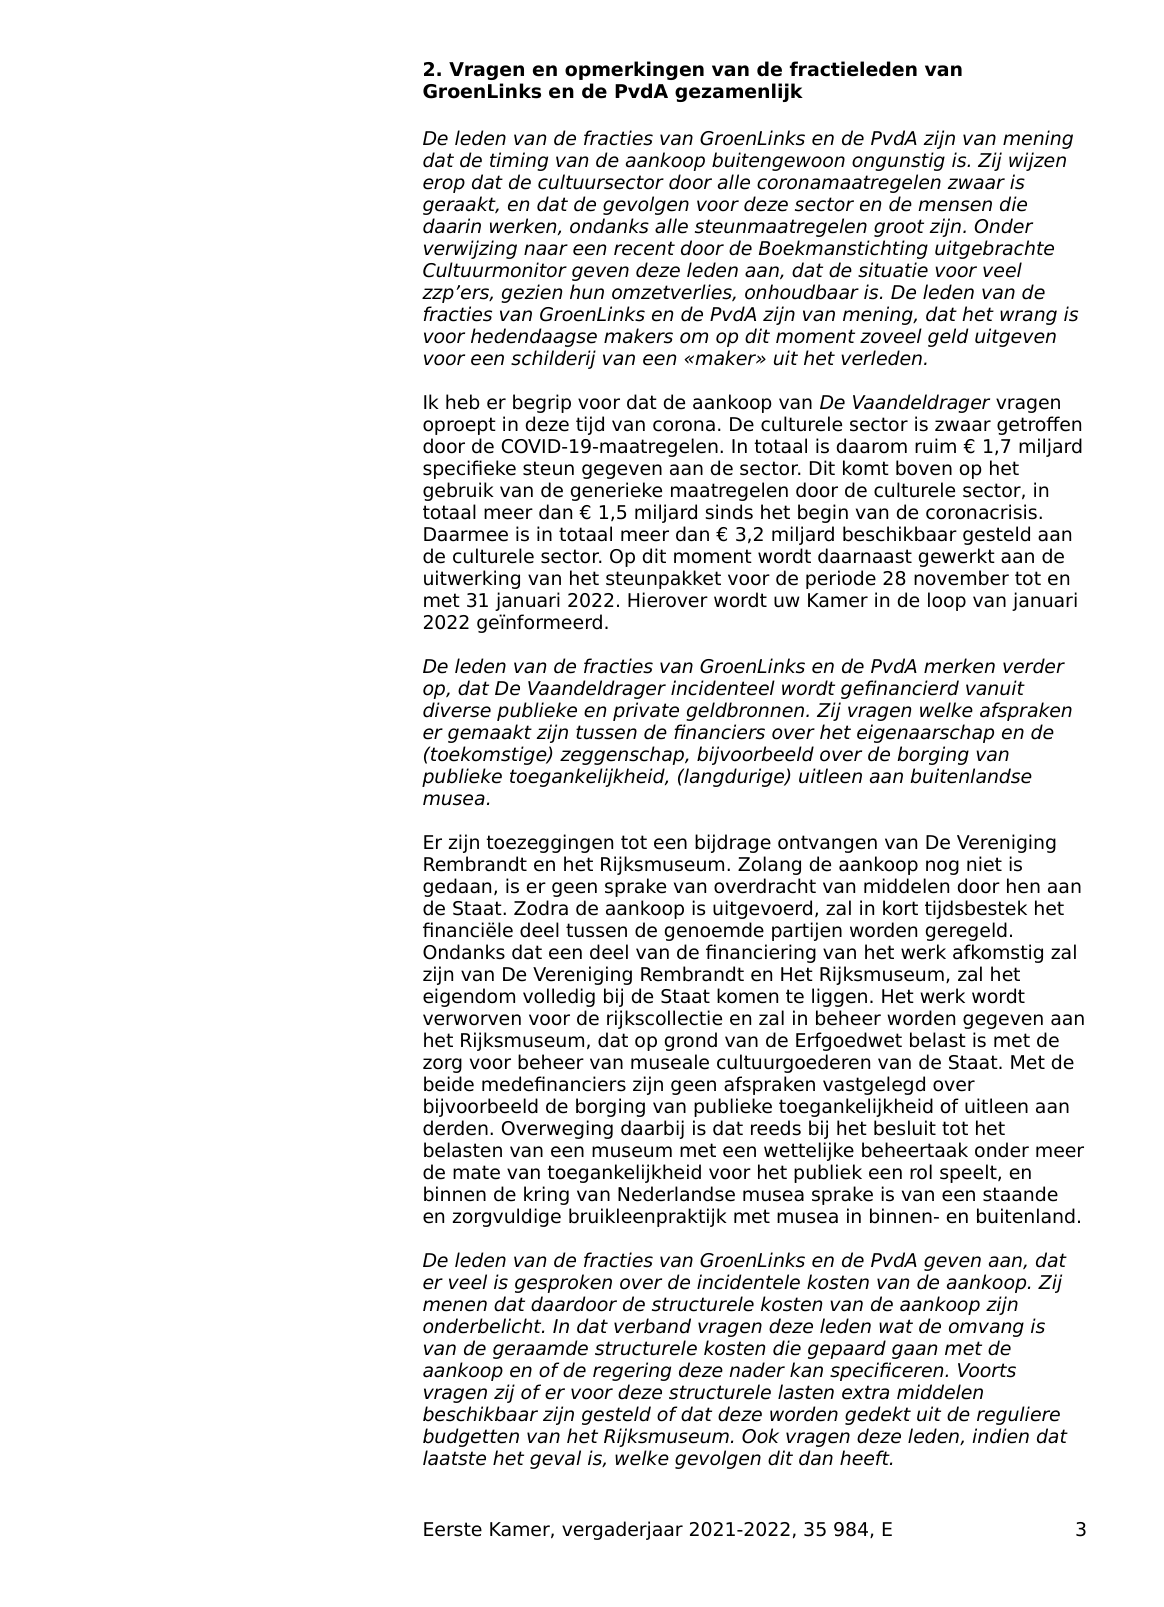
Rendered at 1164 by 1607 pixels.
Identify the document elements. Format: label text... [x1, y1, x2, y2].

text De leden van de fracties van GroenLinks en de PvdA merken verder op, dat De Vaandeldrager incidenteel wordt gefinancierd vanuit diverse publieke en private geldbronnen. Zij vragen welke afspraken er gemaakt zijn tussen de financiers over het eigenaarschap en de (toekomstige) zeggenschap, bijvoorbeeld over de borging van publieke toegankelijkheid, (langdurige) uitleen aan buitenlandse musea. [422, 656, 1087, 810]
text De leden van de fracties van GroenLinks en de PvdA zijn van mening dat de timing van de aankoop buitengewoon ongunstig is. Zij wijzen erop dat de cultuursector door alle coronamaatregelen zwaar is geraakt, en dat de gevolgen voor deze sector en de mensen die daarin werken, ondanks alle steunmaatregelen groot zijn. Onder verwijzing naar een recent door de Boekmanstichting uitgebrachte Cultuurmonitor geven deze leden aan, dat de situatie voor veel zzp’ers, gezien hun omzetverlies, onhoudbaar is. De leden van de fracties van GroenLinks en de PvdA zijn van mening, dat het wrang is voor hedendaagse makers om op dit moment zoveel geld uitgeven voor een schilderij van een «maker» uit het verleden. [422, 128, 1087, 370]
text Er zijn toezeggingen tot een bijdrage ontvangen van De Vereniging Rembrandt en het Rijksmuseum. Zolang de aankoop nog niet is gedaan, is er geen sprake van overdracht van middelen door hen aan de Staat. Zodra de aankoop is uitgevoerd, zal in kort tijdsbestek het financiële deel tussen de genoemde partijen worden geregeld. Ondanks dat een deel van de financiering van het werk afkomstig zal zijn van De Vereniging Rembrandt en Het Rijksmuseum, zal het eigendom volledig bij de Staat komen te liggen. Het werk wordt verworven voor de rijkscollectie en zal in beheer worden gegeven aan het Rijksmuseum, dat op grond van de Erfgoedwet belast is met de zorg voor beheer van museale cultuurgoederen van de Staat. Met de beide medefinanciers zijn geen afspraken vastgelegd over bijvoorbeeld de borging van publieke toegankelijkheid of uitleen aan derden. Overweging daarbij is dat reeds bij het besluit tot het belasten van een museum met een wettelijke beheertaak onder meer de mate van toegankelijkheid voor het publiek een rol speelt, en binnen de kring van Nederlandse musea sprake is van een staande en zorgvuldige bruikleenpraktijk met musea in binnen- en buitenland. [422, 832, 1087, 1228]
text Ik heb er begrip voor dat de aankoop van De Vaandeldrager vragen oproept in deze tijd van corona. De culturele sector is zwaar getroffen door de COVID-19-maatregelen. In totaal is daarom ruim € 1,7 miljard specifieke steun gegeven aan de sector. Dit komt boven op het gebruik van de generieke maatregelen door de culturele sector, in totaal meer dan € 1,5 miljard sinds het begin van de coronacrisis. Daarmee is in totaal meer dan € 3,2 miljard beschikbaar gesteld aan de culturele sector. Op dit moment wordt daarnaast gewerkt aan de uitwerking van het steunpakket voor de periode 28 november tot en met 31 januari 2022. Hierover wordt uw Kamer in de loop van januari 2022 geïnformeerd. [422, 392, 1087, 634]
text De leden van de fracties van GroenLinks en de PvdA geven aan, dat er veel is gesproken over de incidentele kosten van de aankoop. Zij menen dat daardoor de structurele kosten van de aankoop zijn onderbelicht. In dat verband vragen deze leden wat de omvang is van de geraamde structurele kosten die gepaard gaan met de aankoop en of de regering deze nader kan specificeren. Voorts vragen zij of er voor deze structurele lasten extra middelen beschikbaar zijn gesteld of dat deze worden gedekt uit de reguliere budgetten van het Rijksmuseum. Ook vragen deze leden, indien dat laatste het geval is, welke gevolgen dit dan heeft. [422, 1250, 1087, 1469]
subtitle 2. Vragen en opmerkingen van de fractieleden van GroenLinks en de PvdA gezamenlijk [422, 59, 1087, 103]
